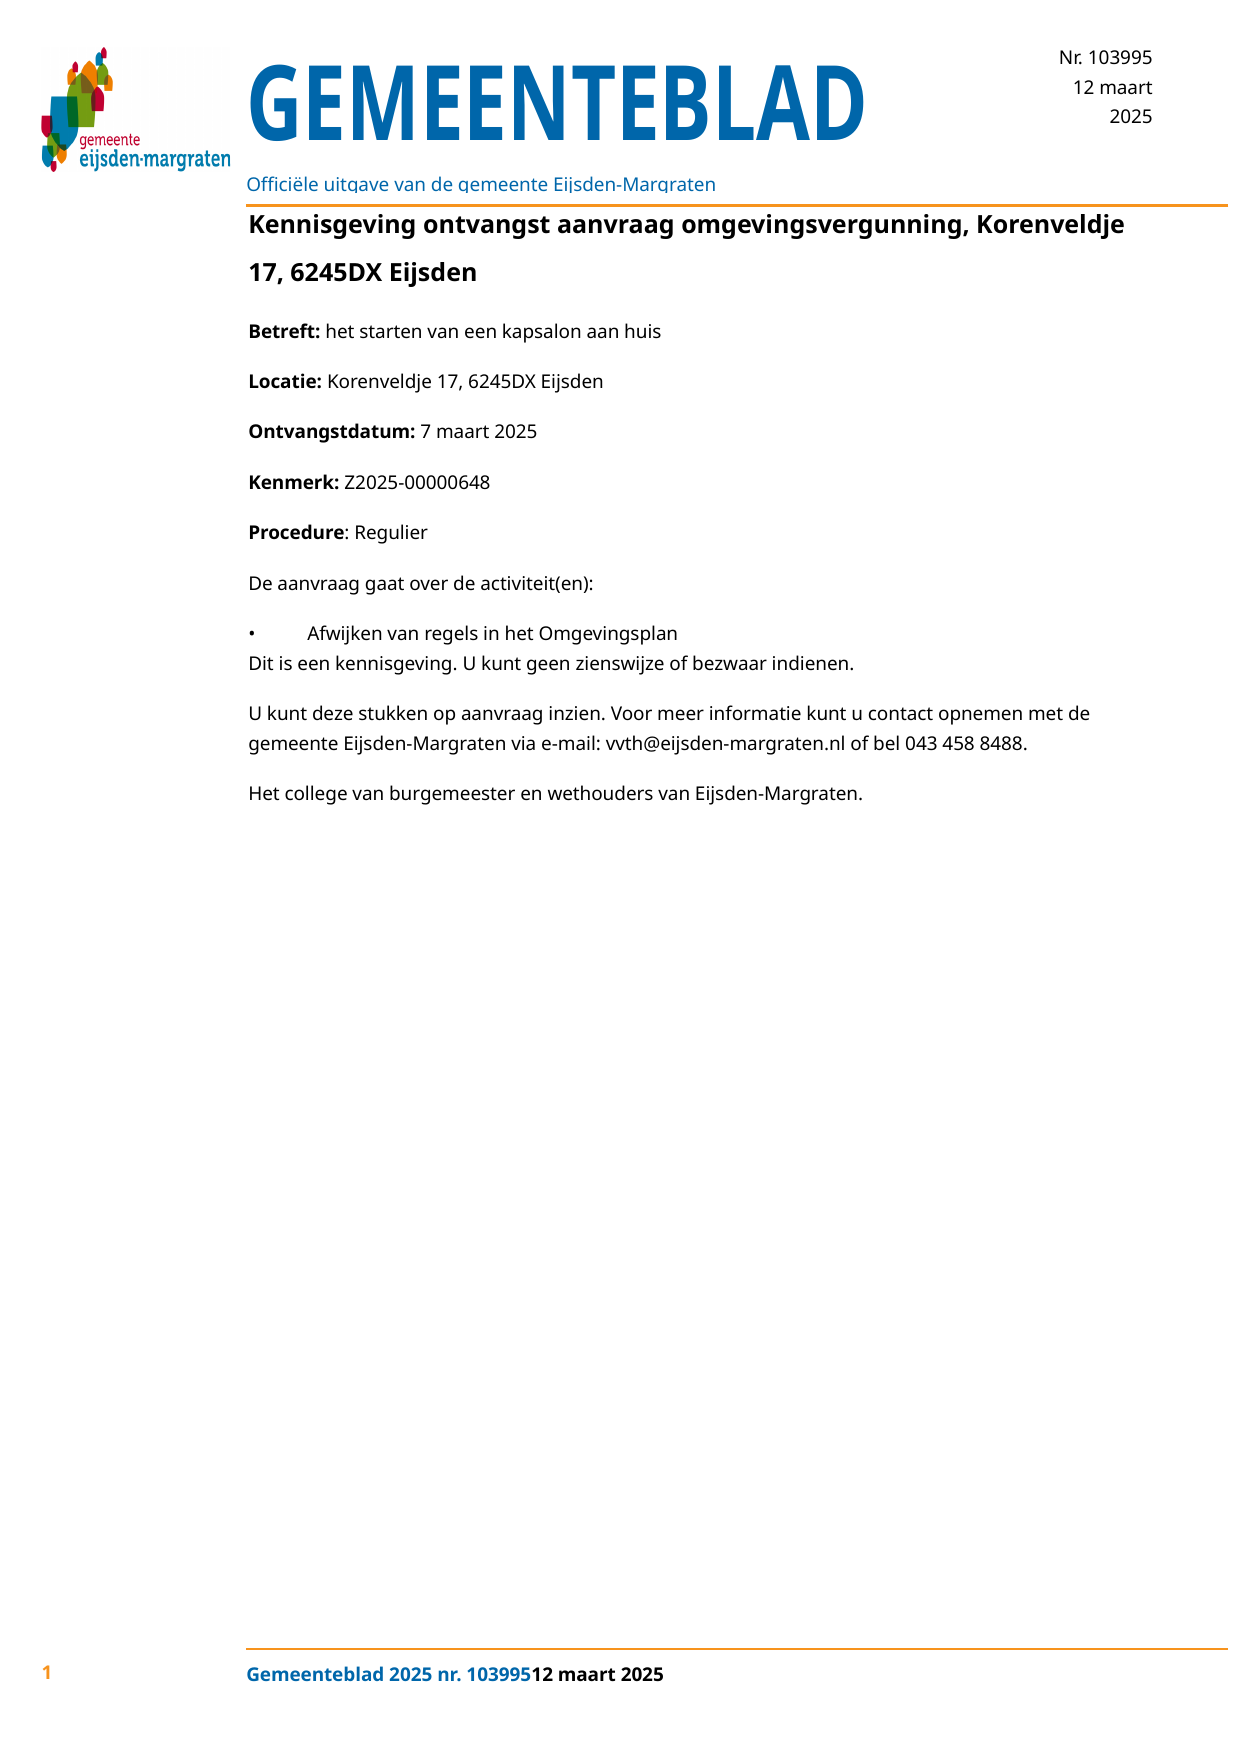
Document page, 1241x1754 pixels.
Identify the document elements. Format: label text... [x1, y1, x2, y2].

text Kenmerk: Z2025-00000648 [248, 469, 1152, 495]
text Procedure: Regulier [248, 519, 1152, 545]
text Locatie: Korenveldje 17, 6245DX Eijsden [248, 368, 1152, 394]
text Het college van burgemeester en wethouders van Eijsden-Margraten. [248, 780, 1152, 806]
text Ontvangstdatum: 7 maart 2025 [248, 419, 1152, 444]
list Afwijken van regels in het Omgevingsplan [248, 620, 1152, 646]
picture [41, 47, 231, 172]
text Betreft: het starten van een kapsalon aan huis [248, 318, 1152, 344]
text De aanvraag gaat over de activiteit(en): [248, 570, 1152, 596]
text Kennisgeving ontvangst aanvraag omgevingsvergunning, Korenveldje 17, 6245DX Eijsden [248, 207, 1152, 288]
text U kunt deze stukken op aanvraag inzien. Voor meer informatie kunt u contact opnemen met de gemeente Eijsden-Margraten via e-mail: vvth@eijsden-margraten.nl of bel 043 458 8488. [248, 700, 1152, 756]
text Dit is een kennisgeving. U kunt geen zienswijze of bezwaar indienen. [248, 650, 1152, 676]
